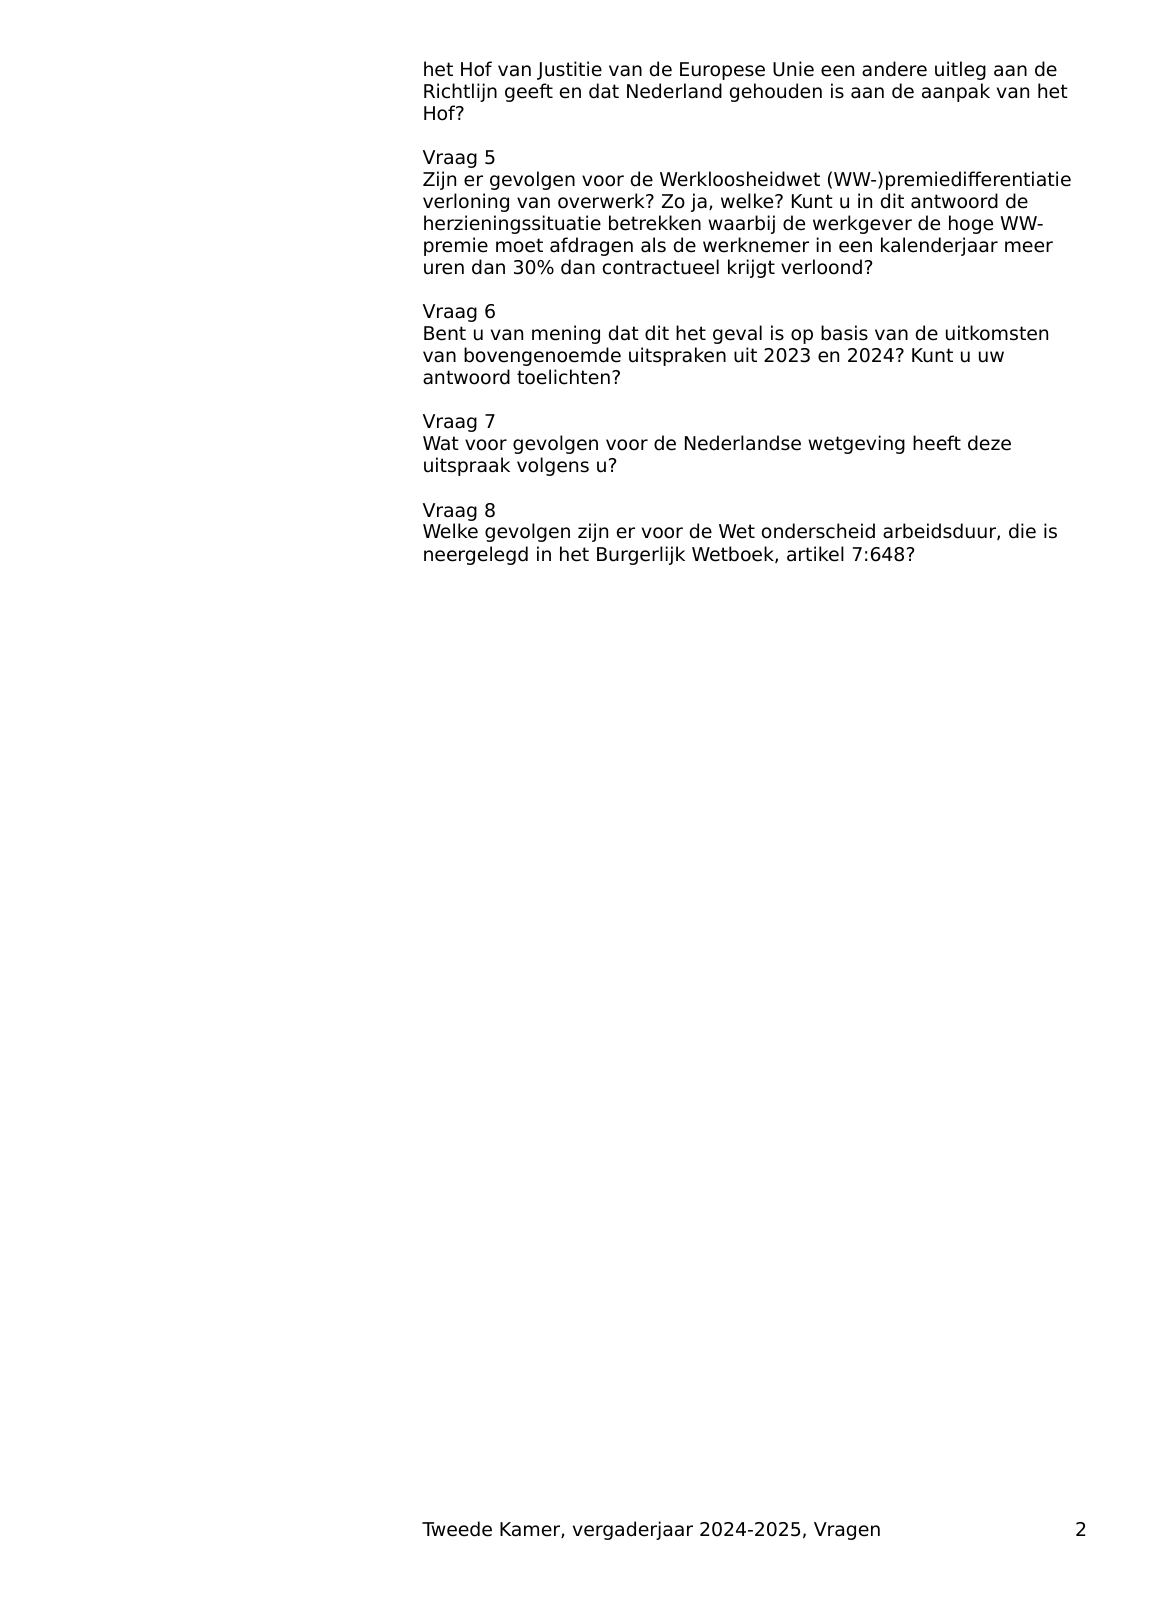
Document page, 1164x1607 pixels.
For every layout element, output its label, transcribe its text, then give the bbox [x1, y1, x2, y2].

text Welke gevolgen zijn er voor de Wet onderscheid arbeidsduur, die is neergelegd in het Burgerlijk Wetboek, artikel 7:648? [422, 521, 1087, 565]
text Vraag 6 [422, 301, 1087, 323]
text het Hof van Justitie van de Europese Unie een andere uitleg aan de Richtlijn geeft en dat Nederland gehouden is aan de aanpak van het Hof? [422, 59, 1087, 125]
text Zijn er gevolgen voor de Werkloosheidwet (WW-)premiedifferentiatie verloning van overwerk? Zo ja, welke? Kunt u in dit antwoord de herzieningssituatie betrekken waarbij de werkgever de hoge WW-premie moet afdragen als de werknemer in een kalenderjaar meer uren dan 30% dan contractueel krijgt verloond? [422, 169, 1087, 279]
text Bent u van mening dat dit het geval is op basis van de uitkomsten van bovengenoemde uitspraken uit 2023 en 2024? Kunt u uw antwoord toelichten? [422, 323, 1087, 389]
text Vraag 5 [422, 147, 1087, 169]
text Vraag 8 [422, 499, 1087, 521]
text Vraag 7 [422, 411, 1087, 433]
text Wat voor gevolgen voor de Nederlandse wetgeving heeft deze uitspraak volgens u? [422, 433, 1087, 477]
